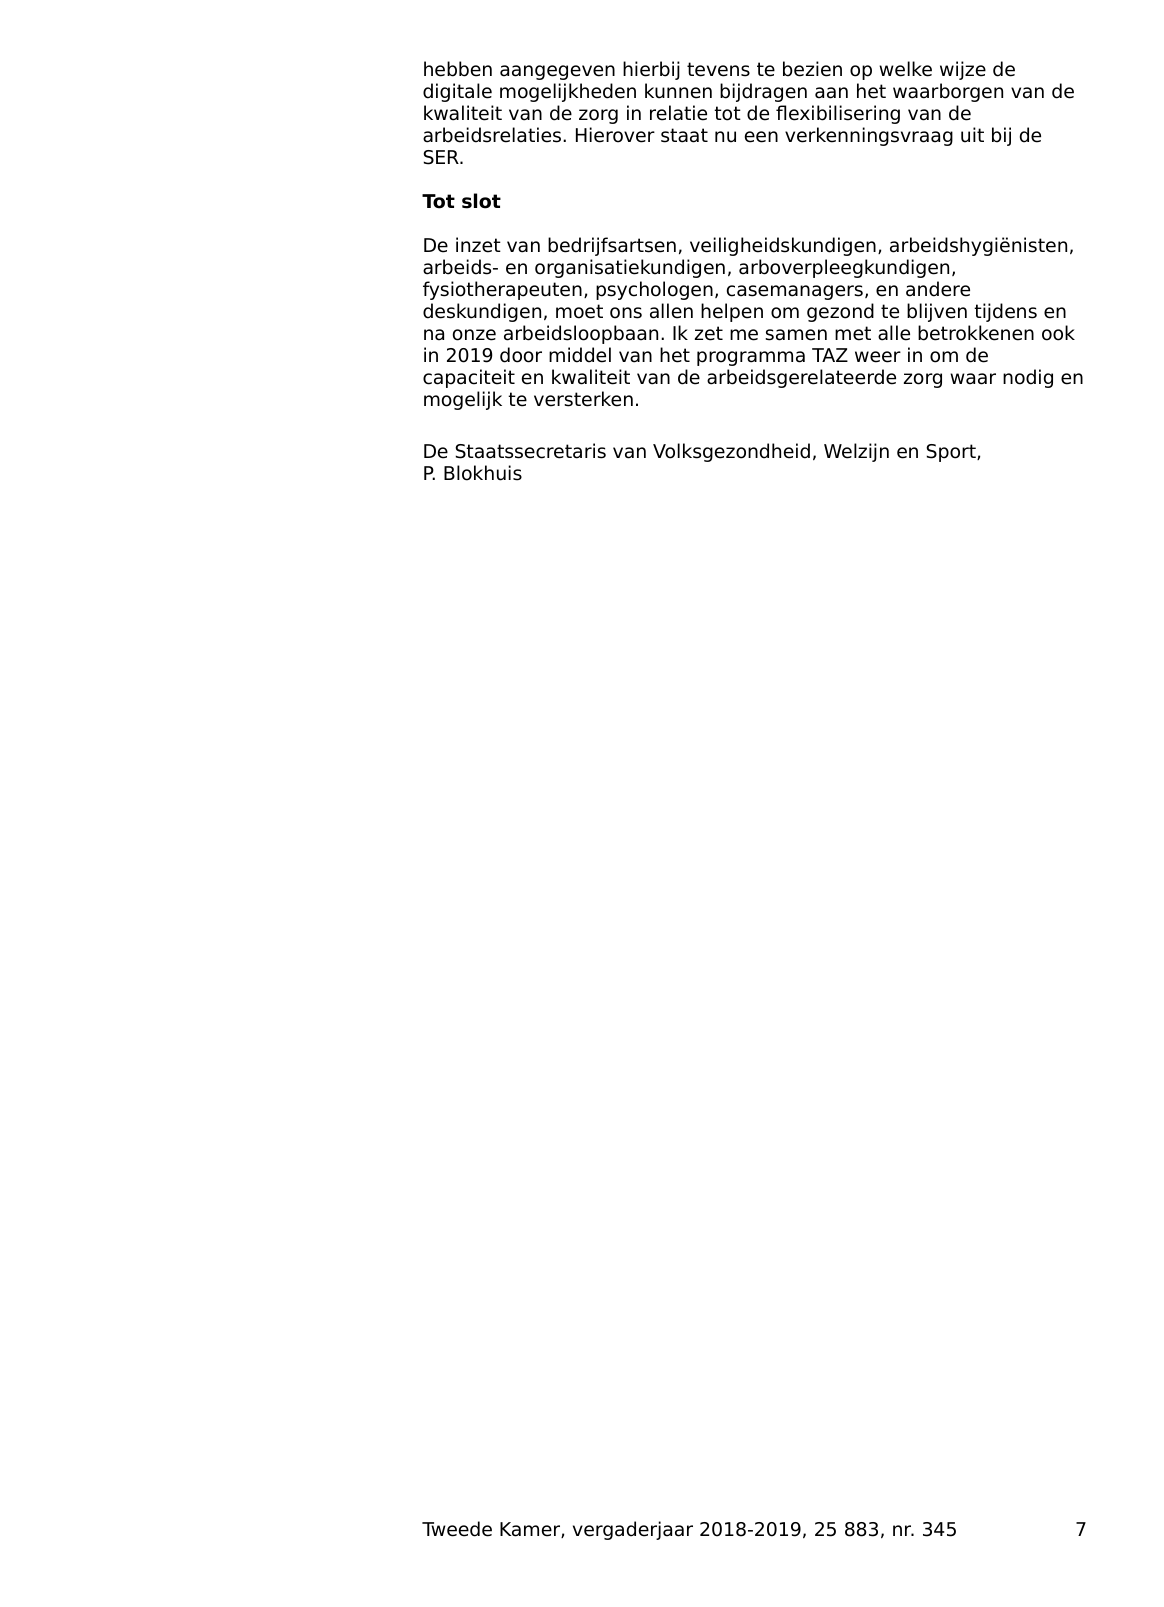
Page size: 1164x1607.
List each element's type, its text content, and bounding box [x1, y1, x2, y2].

text hebben aangegeven hierbij tevens te bezien op welke wijze de digitale mogelijkheden kunnen bijdragen aan het waarborgen van de kwaliteit van de zorg in relatie tot de flexibilisering van de arbeidsrelaties. Hierover staat nu een verkenningsvraag uit bij de SER. [422, 59, 1087, 169]
text De inzet van bedrijfsartsen, veiligheidskundigen, arbeidshygiënisten, arbeids- en organisatiekundigen, arboverpleegkundigen, fysiotherapeuten, psychologen, casemanagers, en andere deskundigen, moet ons allen helpen om gezond te blijven tijdens en na onze arbeidsloopbaan. Ik zet me samen met alle betrokkenen ook in 2019 door middel van het programma TAZ weer in om de capaciteit en kwaliteit van de arbeidsgerelateerde zorg waar nodig en mogelijk te versterken. [422, 235, 1087, 411]
text De Staatssecretaris van Volksgezondheid, Welzijn en Sport, P. Blokhuis [422, 441, 1087, 485]
subtitle Tot slot [422, 191, 1087, 213]
